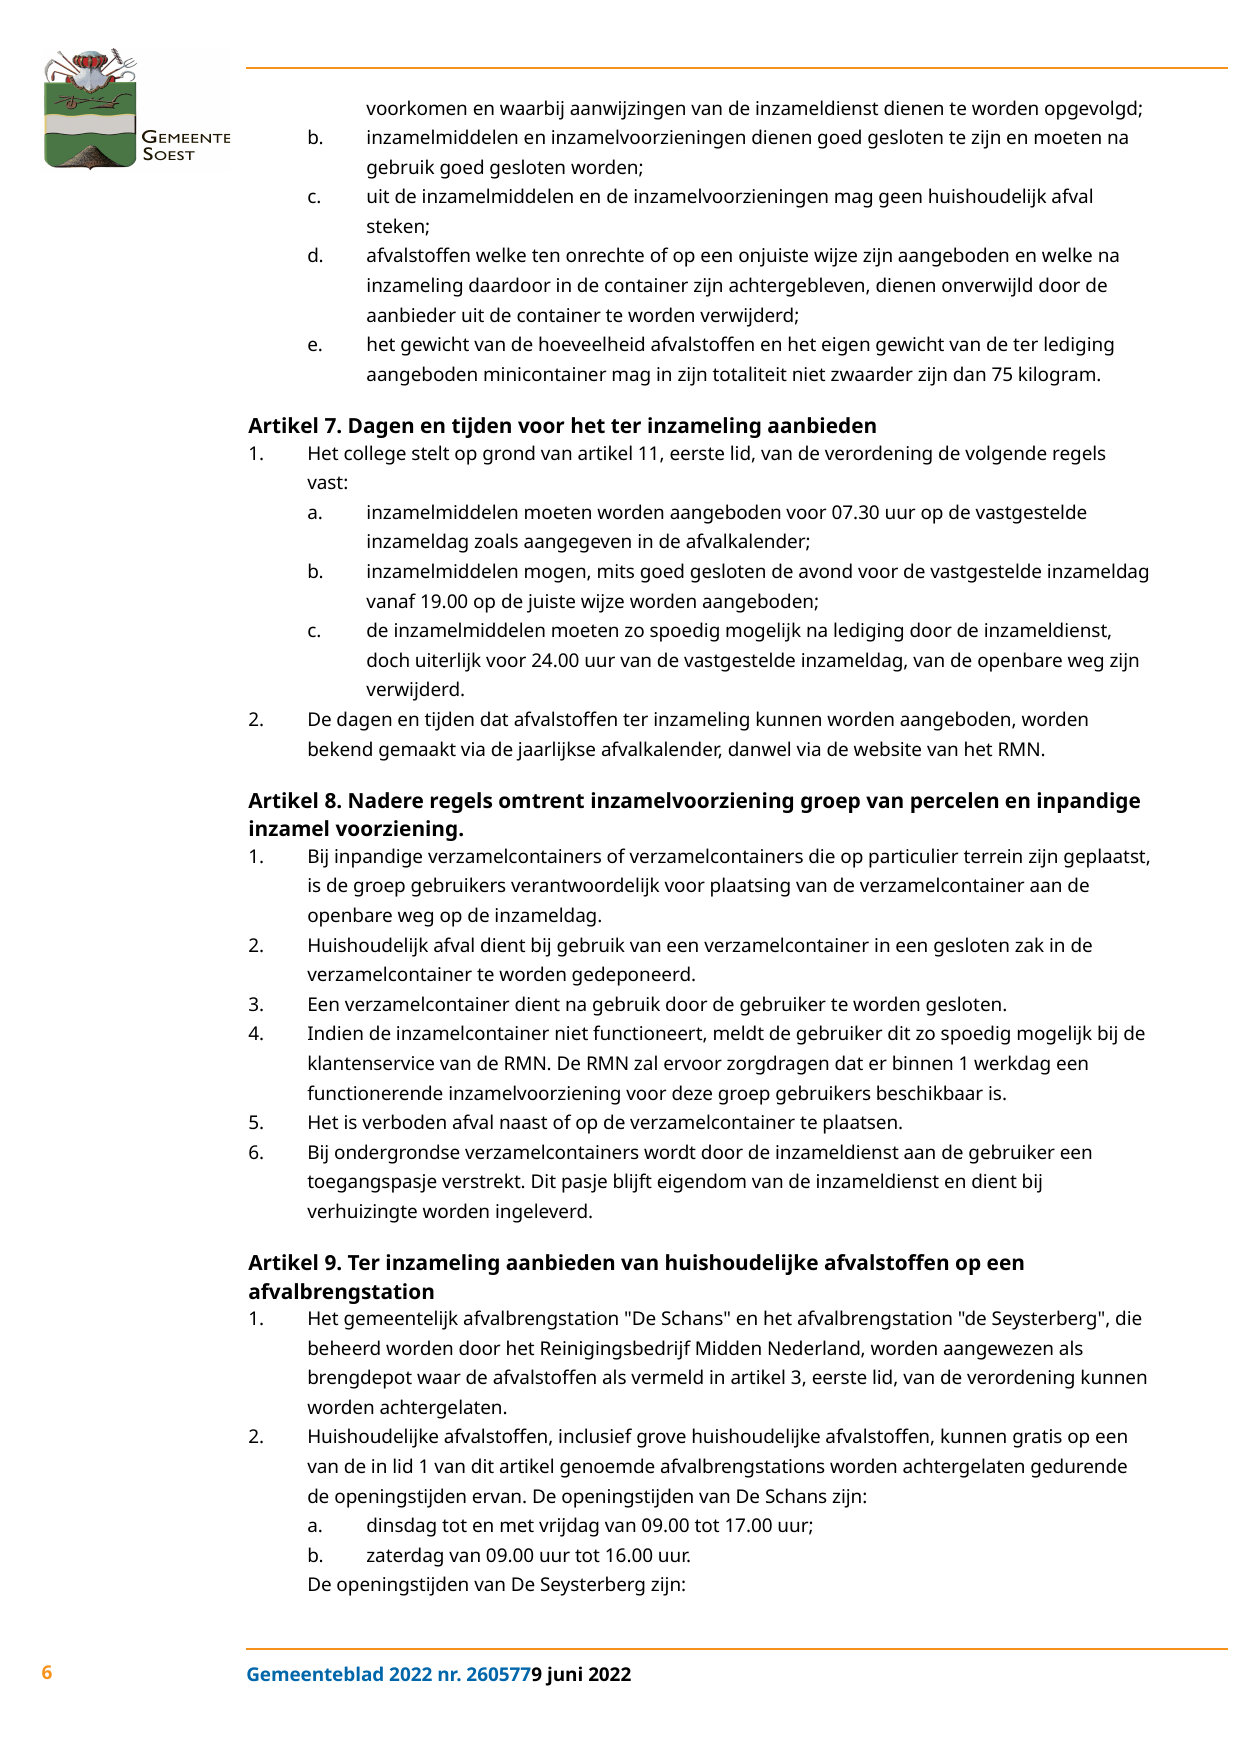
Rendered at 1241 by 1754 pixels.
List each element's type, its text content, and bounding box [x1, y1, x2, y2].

list zaterdag van 09.00 uur tot 16.00 uur. [307, 1542, 1152, 1568]
picture [41, 47, 231, 172]
text Artikel 7. Dagen en tijden voor het ter inzameling aanbieden [248, 411, 1152, 440]
list Een verzamelcontainer dient na gebruik door de gebruiker te worden gesloten. [248, 991, 1152, 1017]
list Indien de inzamelcontainer niet functioneert, meldt de gebruiker dit zo spoedig mogelijk bij de klantenservice van de RMN. De RMN zal ervoor zorgdragen dat er binnen 1 werkdag een functionerende inzamelvoorziening voor deze groep gebruikers beschikbaar is. [248, 1021, 1152, 1105]
list De dagen en tijden dat afvalstoffen ter inzameling kunnen worden aangeboden, worden bekend gemaakt via de jaarlijkse afvalkalender, danwel via de website van het RMN. [248, 706, 1152, 761]
list Huishoudelijke afvalstoffen, inclusief grove huishoudelijke afvalstoffen, kunnen gratis op een van de in lid 1 van dit artikel genoemde afvalbrengstations worden achtergelaten gedurende de openingstijden ervan. De openingstijden van De Schans zijn: [248, 1424, 1152, 1508]
list inzamelmiddelen moeten worden aangeboden voor 07.30 uur op de vastgestelde inzameldag zoals aangegeven in de afvalkalender; [307, 499, 1152, 554]
list inzamelmiddelen en inzamelvoorzieningen dienen goed gesloten te zijn en moeten na gebruik goed gesloten worden; [307, 124, 1152, 180]
list dinsdag tot en met vrijdag van 09.00 tot 17.00 uur; [307, 1512, 1152, 1538]
list inzamelmiddelen mogen, mits goed gesloten de avond voor de vastgestelde inzameldag vanaf 19.00 op de juiste wijze worden aangeboden; [307, 558, 1152, 613]
list het gewicht van de hoeveelheid afvalstoffen en het eigen gewicht van de ter lediging aangeboden minicontainer mag in zijn totaliteit niet zwaarder zijn dan 75 kilogram. [307, 331, 1152, 387]
text Artikel 9. Ter inzameling aanbieden van huishoudelijke afvalstoffen op een afvalbrengstation [248, 1248, 1152, 1305]
list Huishoudelijk afval dient bij gebruik van een verzamelcontainer in een gesloten zak in de verzamelcontainer te worden gedeponeerd. [248, 932, 1152, 987]
list Het college stelt op grond van artikel 11, eerste lid, van de verordening de volgende regels vast: [248, 440, 1152, 495]
list Het is verboden afval naast of op de verzamelcontainer te plaatsen. [248, 1109, 1152, 1135]
list Bij ondergrondse verzamelcontainers wordt door de inzameldienst aan de gebruiker een toegangspasje verstrekt. Dit pasje blijft eigendom van de inzameldienst en dient bij verhuizingte worden ingeleverd. [248, 1139, 1152, 1224]
list uit de inzamelmiddelen en de inzamelvoorzieningen mag geen huishoudelijk afval steken; [307, 183, 1152, 239]
list de inzamelmiddelen moeten zo spoedig mogelijk na lediging door de inzameldienst, doch uiterlijk voor 24.00 uur van de vastgestelde inzameldag, van de openbare weg zijn verwijderd. [307, 617, 1152, 702]
list Het gemeentelijk afvalbrengstation "De Schans" en het afvalbrengstation "de Seysterberg", die beheerd worden door het Reinigingsbedrijf Midden Nederland, worden aangewezen als brengdepot waar de afvalstoffen als vermeld in artikel 3, eerste lid, van de verordening kunnen worden achtergelaten. [248, 1305, 1152, 1420]
list De openingstijden van De Seysterberg zijn: [248, 1572, 1152, 1597]
list Bij inpandige verzamelcontainers of verzamelcontainers die op particulier terrein zijn geplaatst, is de groep gebruikers verantwoordelijk voor plaatsing van de verzamelcontainer aan de openbare weg op de inzameldag. [248, 843, 1152, 928]
list voorkomen en waarbij aanwijzingen van de inzameldienst dienen te worden opgevolgd; [307, 95, 1152, 121]
text Artikel 8. Nadere regels omtrent inzamelvoorziening groep van percelen en inpandige inzamel voorziening. [248, 786, 1152, 843]
list afvalstoffen welke ten onrechte of op een onjuiste wijze zijn aangeboden en welke na inzameling daardoor in de container zijn achtergebleven, dienen onverwijld door de aanbieder uit de container te worden verwijderd; [307, 243, 1152, 328]
